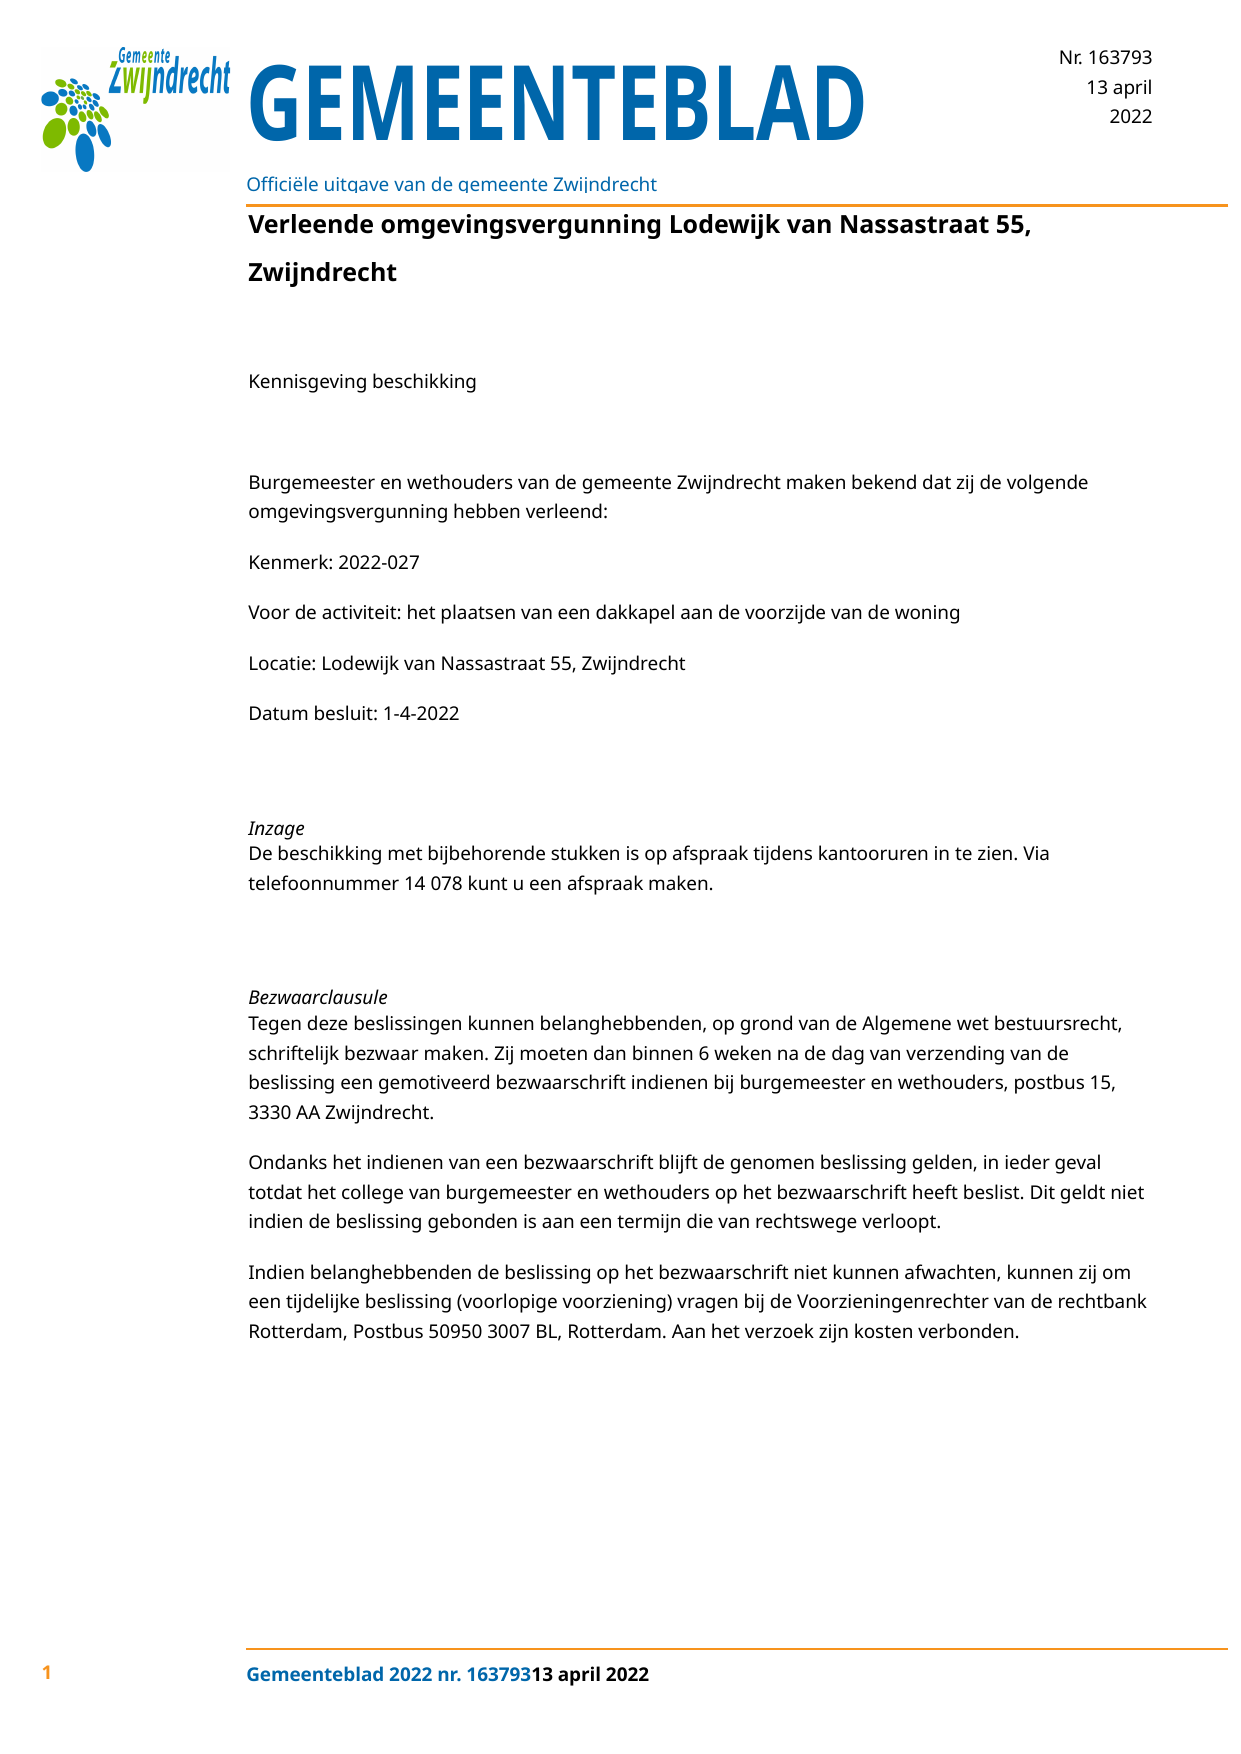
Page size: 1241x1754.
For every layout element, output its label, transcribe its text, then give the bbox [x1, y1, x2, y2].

text Indien belanghebbenden de beslissing op het bezwaarschrift niet kunnen afwachten, kunnen zij om een tijdelijke beslissing (voorlopige voorziening) vragen bij de Voorzieningenrechter van de rechtbank Rotterdam, Postbus 50950 3007 BL, Rotterdam. Aan het verzoek zijn kosten verbonden. [248, 1259, 1152, 1344]
text Datum besluit: 1-4-2022 [248, 700, 1152, 726]
text Tegen deze beslissingen kunnen belanghebbenden, op grond van de Algemene wet bestuursrecht, schriftelijk bezwaar maken. Zij moeten dan binnen 6 weken na de dag van verzending van de beslissing een gemotiveerd bezwaarschrift indienen bij burgemeester en wethouders, postbus 15, 3330 AA Zwijndrecht. [248, 1010, 1152, 1125]
text De beschikking met bijbehorende stukken is op afspraak tijdens kantooruren in te zien. Via telefoonnummer 14 078 kunt u een afspraak maken. [248, 841, 1152, 896]
text Kennisgeving beschikking [248, 368, 1152, 394]
text Burgemeester en wethouders van de gemeente Zwijndrecht maken bekend dat zij de volgende omgevingsvergunning hebben verleend: [248, 469, 1152, 524]
text Ondanks het indienen van een bezwaarschrift blijft de genomen beslissing gelden, in ieder geval totdat het college van burgemeester en wethouders op het bezwaarschrift heeft beslist. Dit geldt niet indien de beslissing gebonden is aan een termijn die van rechtswege verloopt. [248, 1149, 1152, 1234]
text Inzage [248, 815, 1152, 841]
text Verleende omgevingsvergunning Lodewijk van Nassastraat 55, Zwijndrecht [248, 207, 1152, 288]
picture [41, 47, 231, 172]
text Locatie: Lodewijk van Nassastraat 55, Zwijndrecht [248, 650, 1152, 676]
text Voor de activiteit: het plaatsen van een dakkapel aan de voorzijde van de woning [248, 599, 1152, 625]
text Kenmerk: 2022-027 [248, 549, 1152, 575]
text Bezwaarclausule [248, 984, 1152, 1010]
